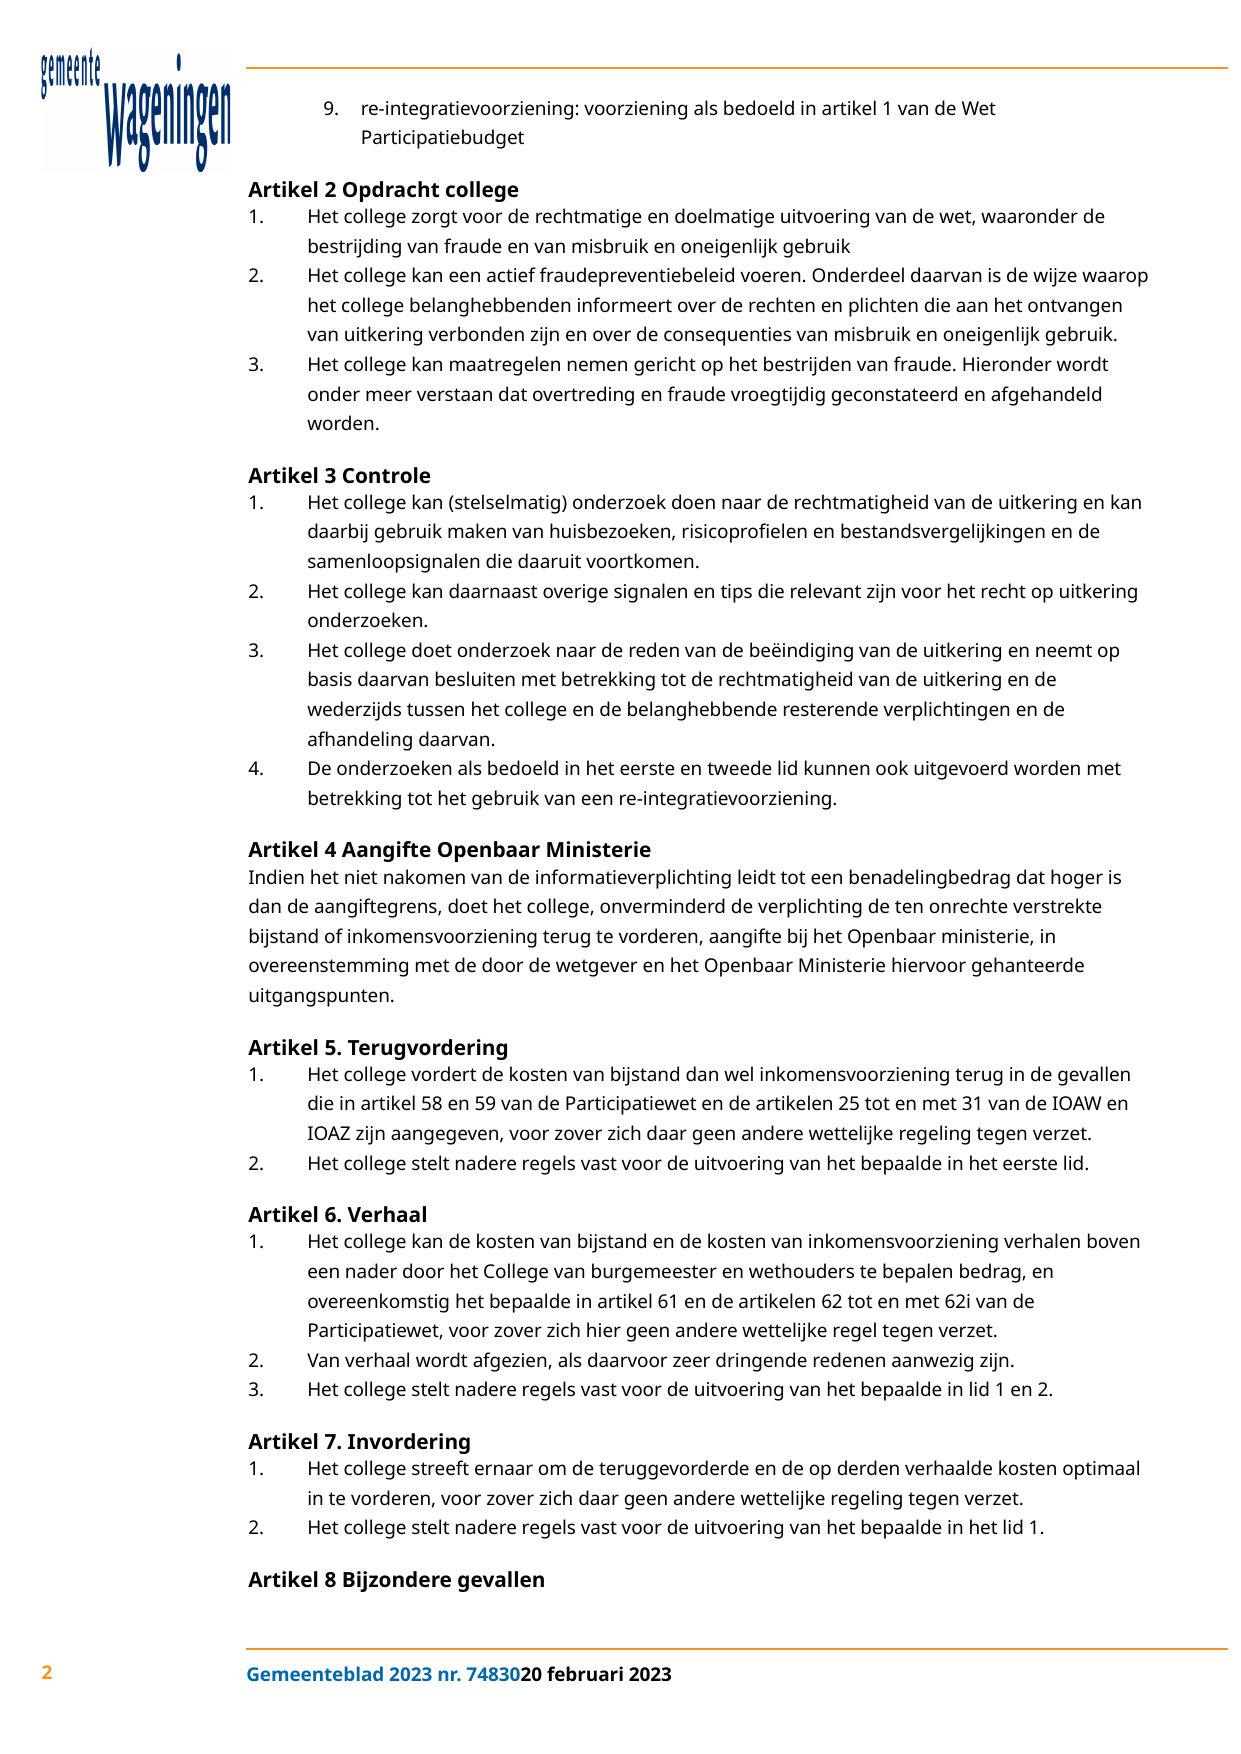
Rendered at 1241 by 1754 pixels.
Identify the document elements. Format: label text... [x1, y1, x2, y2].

text Artikel 7. Invordering [248, 1427, 1152, 1455]
text Artikel 2 Opdracht college [248, 175, 1152, 203]
text Artikel 5. Terugvordering [248, 1033, 1152, 1061]
list De onderzoeken als bedoeld in het eerste en tweede lid kunnen ook uitgevoerd worden met betrekking tot het gebruik van een re-integratievoorziening. [248, 755, 1152, 811]
list Het college stelt nadere regels vast voor de uitvoering van het bepaalde in het eerste lid. [248, 1150, 1152, 1176]
text Indien het niet nakomen van de informatieverplichting leidt tot een benadelingbedrag dat hoger is dan de aangiftegrens, doet het college, onverminderd de verplichting de ten onrechte verstrekte bijstand of inkomensvoorziening terug te vorderen, aangifte bij het Openbaar ministerie, in overeenstemming met de door de wetgever en het Openbaar Ministerie hiervoor gehanteerde uitgangspunten. [248, 864, 1152, 1008]
list Het college kan een actief fraudepreventiebeleid voeren. Onderdeel daarvan is de wijze waarop het college belanghebbenden informeert over de rechten en plichten die aan het ontvangen van uitkering verbonden zijn en over de consequenties van misbruik en oneigenlijk gebruik. [248, 262, 1152, 347]
text Artikel 6. Verhaal [248, 1200, 1152, 1229]
list Van verhaal wordt afgezien, als daarvoor zeer dringende redenen aanwezig zijn. [248, 1347, 1152, 1373]
text Artikel 3 Controle [248, 461, 1152, 489]
list Het college kan daarnaast overige signalen en tips die relevant zijn voor het recht op uitkering onderzoeken. [248, 578, 1152, 633]
list Het college stelt nadere regels vast voor de uitvoering van het bepaalde in lid 1 en 2. [248, 1377, 1152, 1402]
list Het college zorgt voor de rechtmatige en doelmatige uitvoering van de wet, waaronder de bestrijding van fraude en van misbruik en oneigenlijk gebruik [248, 203, 1152, 258]
picture [41, 47, 231, 172]
list Het college kan maatregelen nemen gericht op het bestrijden van fraude. Hieronder wordt onder meer verstaan dat overtreding en fraude vroegtijdig geconstateerd en afgehandeld worden. [248, 351, 1152, 436]
list Het college stelt nadere regels vast voor de uitvoering van het bepaalde in het lid 1. [248, 1514, 1152, 1540]
list Het college vordert de kosten van bijstand dan wel inkomensvoorziening terug in de gevallen die in artikel 58 en 59 van de Participatiewet en de artikelen 25 tot en met 31 van de IOAW en IOAZ zijn aangegeven, voor zover zich daar geen andere wettelijke regeling tegen verzet. [248, 1061, 1152, 1146]
text Artikel 8 Bijzondere gevallen [248, 1565, 1152, 1593]
text Artikel 4 Aangifte Openbaar Ministerie [248, 835, 1152, 864]
list Het college streeft ernaar om de teruggevorderde en de op derden verhaalde kosten optimaal in te vorderen, voor zover zich daar geen andere wettelijke regeling tegen verzet. [248, 1455, 1152, 1511]
list re-integratievoorziening: voorziening als bedoeld in artikel 1 van de Wet Participatiebudget [323, 95, 1152, 150]
list Het college kan (stelselmatig) onderzoek doen naar de rechtmatigheid van de uitkering en kan daarbij gebruik maken van huisbezoeken, risicoprofielen en bestandsvergelijkingen en de samenloopsignalen die daaruit voortkomen. [248, 489, 1152, 574]
list Het college doet onderzoek naar de reden van de beëindiging van de uitkering en neemt op basis daarvan besluiten met betrekking tot de rechtmatigheid van de uitkering en de wederzijds tussen het college en de belanghebbende resterende verplichtingen en de afhandeling daarvan. [248, 637, 1152, 752]
list Het college kan de kosten van bijstand en de kosten van inkomensvoorziening verhalen boven een nader door het College van burgemeester en wethouders te bepalen bedrag, en overeenkomstig het bepaalde in artikel 61 en de artikelen 62 tot en met 62i van de Participatiewet, voor zover zich hier geen andere wettelijke regel tegen verzet. [248, 1229, 1152, 1343]
